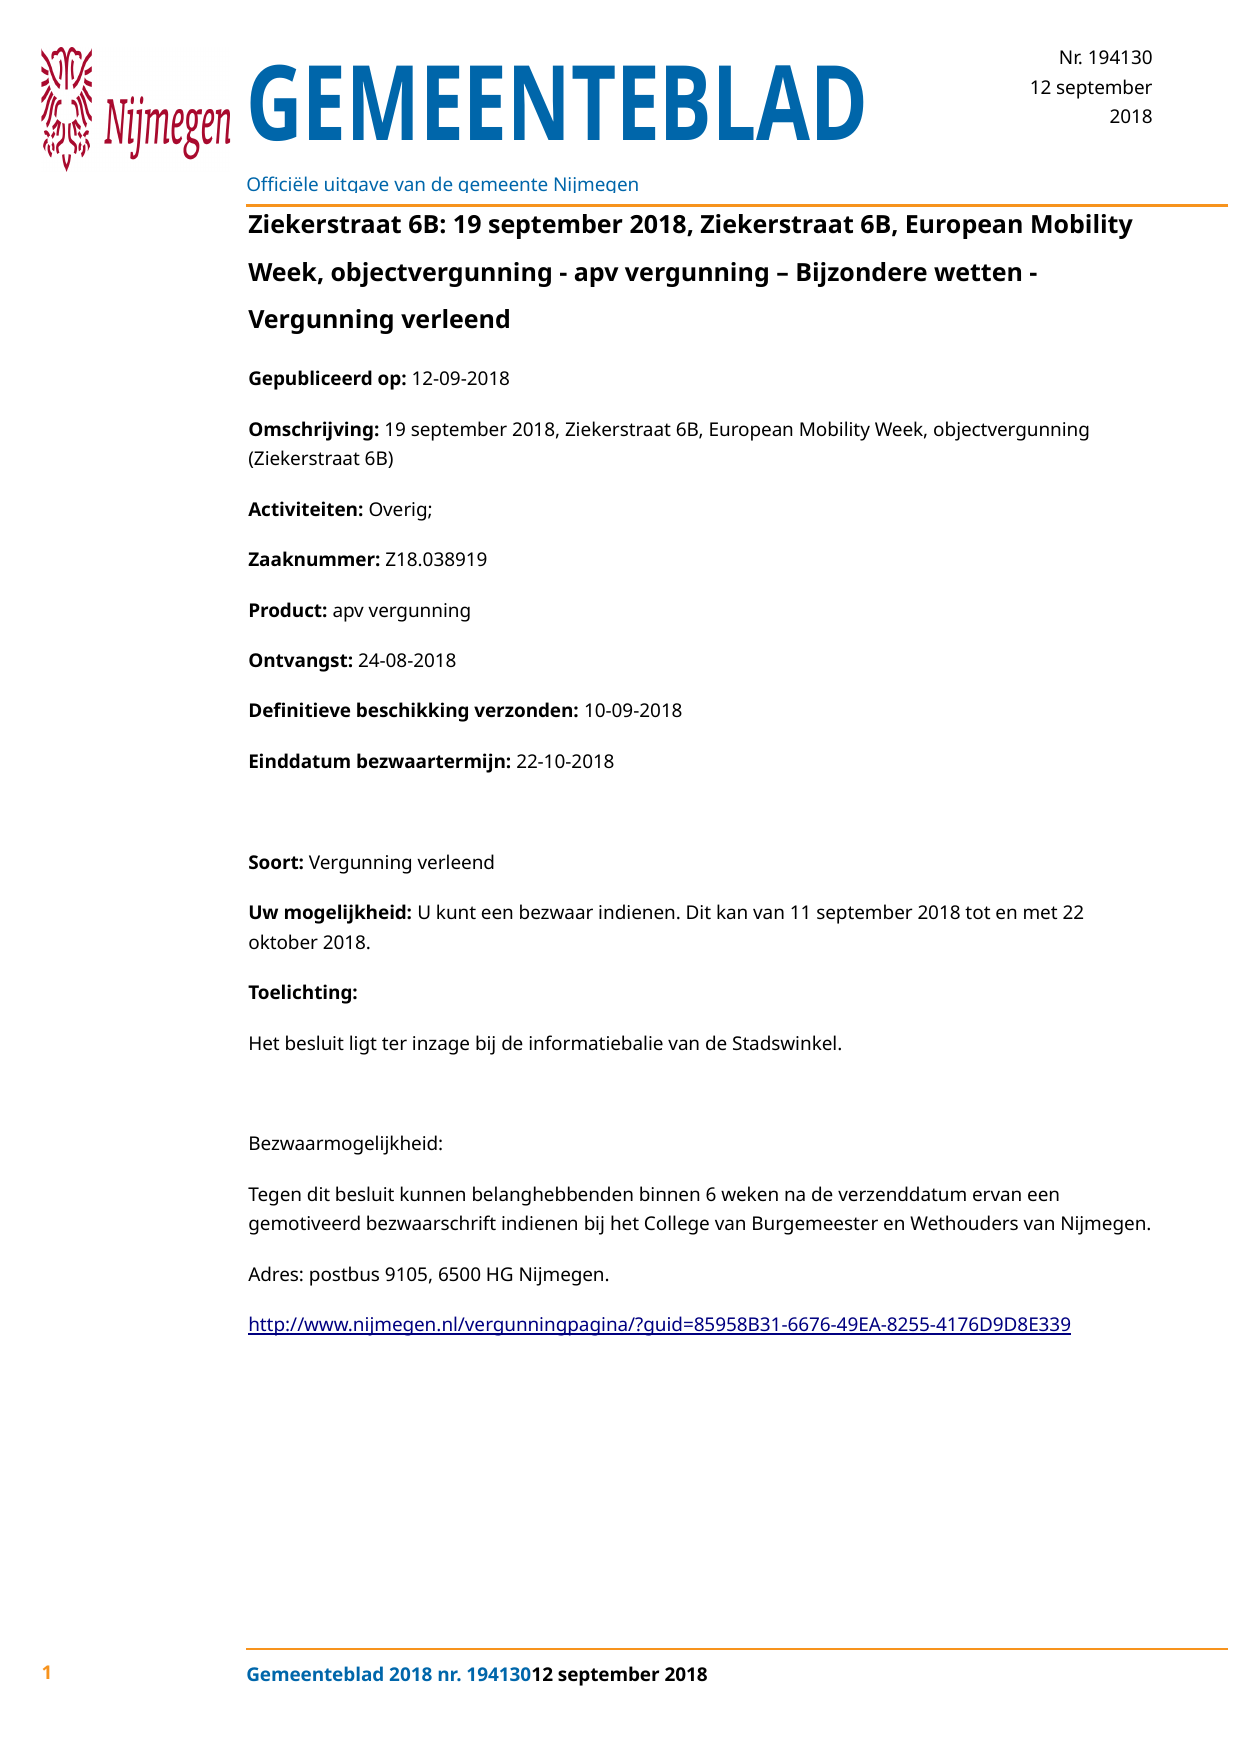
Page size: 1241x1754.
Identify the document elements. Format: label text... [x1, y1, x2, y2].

text Tegen dit besluit kunnen belanghebbenden binnen 6 weken na de verzenddatum ervan een gemotiveerd bezwaarschrift indienen bij het College van Burgemeester en Wethouders van Nijmegen. [248, 1181, 1152, 1236]
text Toelichting: [248, 979, 1152, 1005]
text Gepubliceerd op: 12-09-2018 [248, 366, 1152, 391]
picture [41, 47, 231, 172]
text Het besluit ligt ter inzage bij de informatiebalie van de Stadswinkel. [248, 1030, 1152, 1055]
text Adres: postbus 9105, 6500 HG Nijmegen. [248, 1261, 1152, 1287]
text Einddatum bezwaartermijn: 22-10-2018 [248, 748, 1152, 774]
text Ziekerstraat 6B: 19 september 2018, Ziekerstraat 6B, European Mobility Week, objectvergunning - apv vergunning – Bijzondere wetten - Vergunning verleend [248, 207, 1152, 336]
text Ontvangst: 24-08-2018 [248, 647, 1152, 673]
text http://www.nijmegen.nl/vergunningpagina/?guid=85958B31-6676-49EA-8255-4176D9D8E339 [248, 1311, 1152, 1337]
text Definitieve beschikking verzonden: 10-09-2018 [248, 698, 1152, 723]
text Uw mogelijkheid: U kunt een bezwaar indienen. Dit kan van 11 september 2018 tot en met 22 oktober 2018. [248, 899, 1152, 954]
text Omschrijving: 19 september 2018, Ziekerstraat 6B, European Mobility Week, objectvergunning (Ziekerstraat 6B) [248, 416, 1152, 471]
text Bezwaarmogelijkheid: [248, 1131, 1152, 1156]
text Activiteiten: Overig; [248, 496, 1152, 522]
text Product: apv vergunning [248, 597, 1152, 622]
text Soort: Vergunning verleend [248, 849, 1152, 874]
text Zaaknummer: Z18.038919 [248, 546, 1152, 572]
